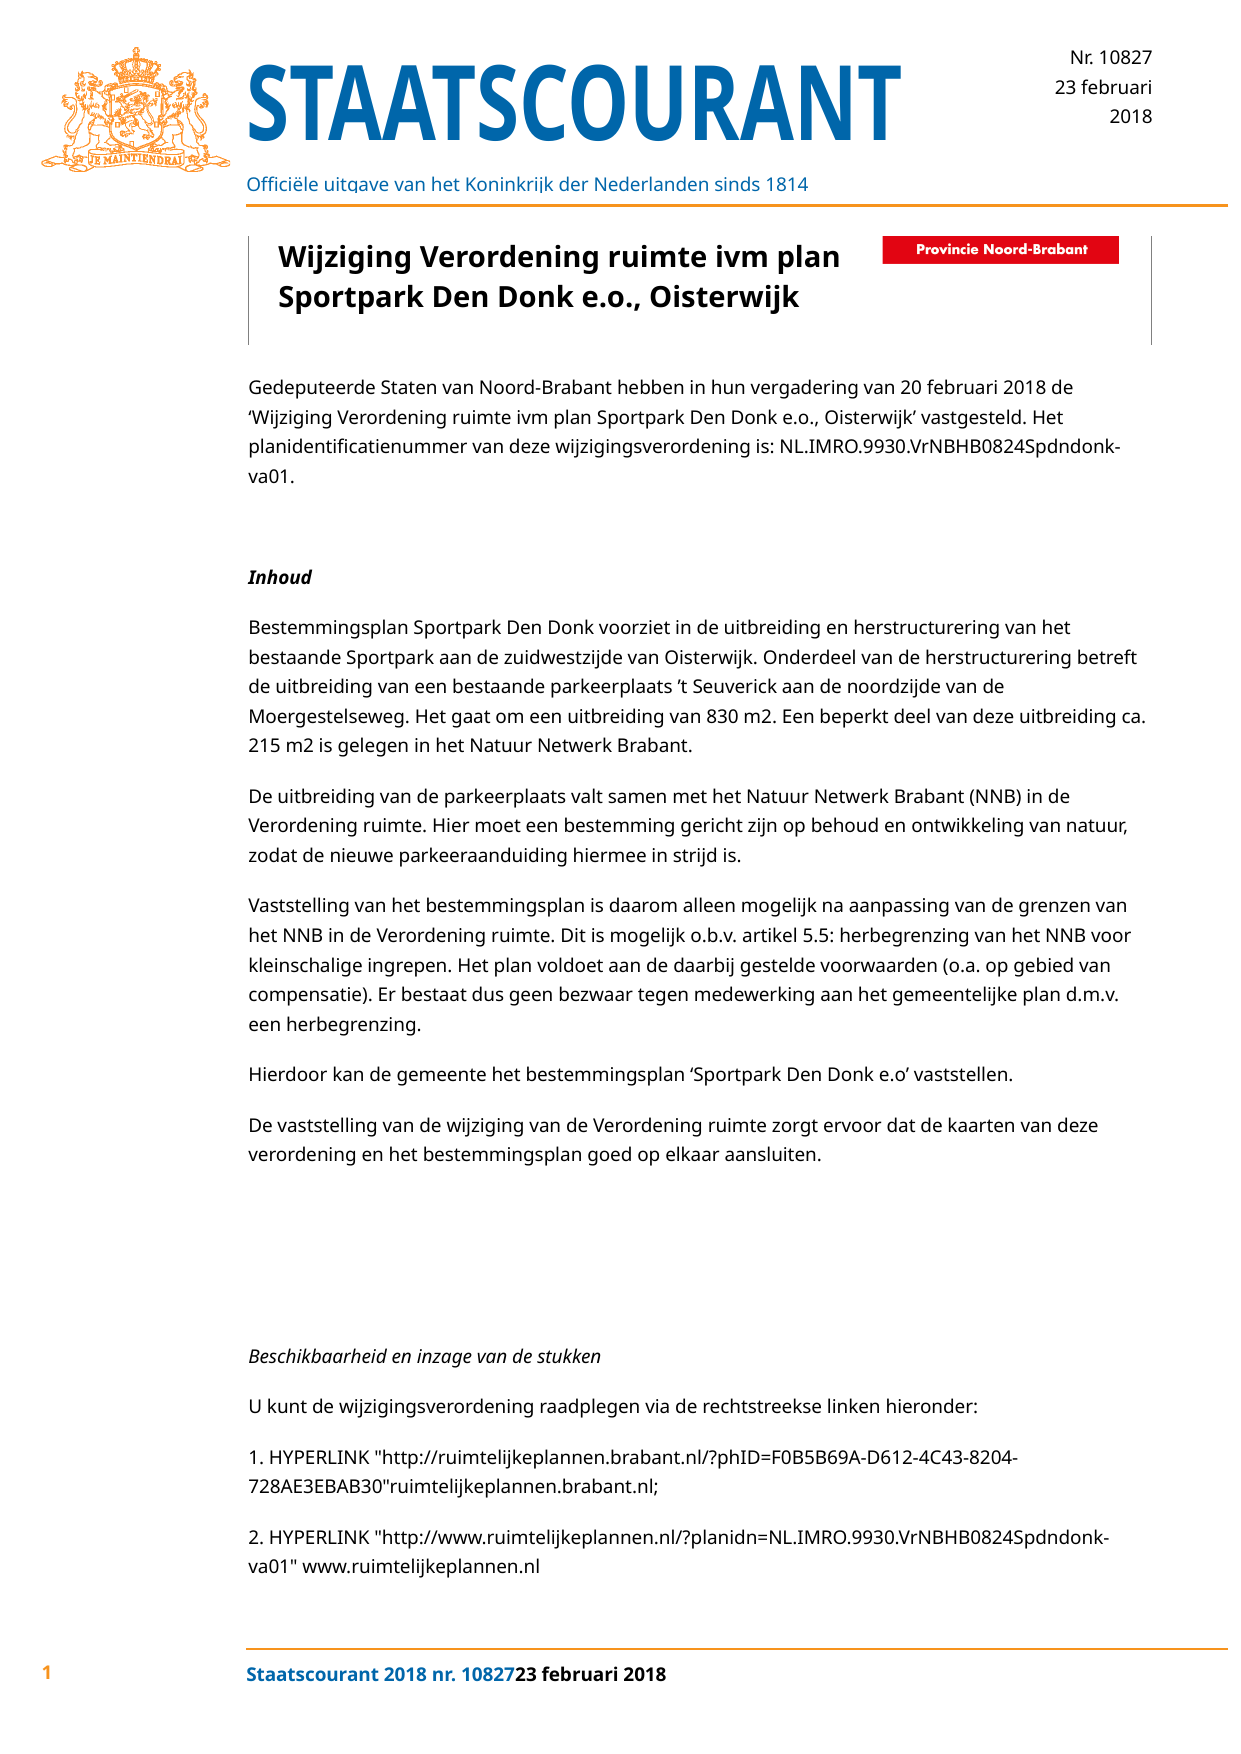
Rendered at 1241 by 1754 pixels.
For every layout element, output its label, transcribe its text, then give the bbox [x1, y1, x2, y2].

table_header Wijziging Verordening ruimte ivm plan Sportpark Den Donk e.o., Oisterwijk [249, 236, 850, 345]
text De vaststelling van de wijziging van de Verordening ruimte zorgt ervoor dat de kaarten van deze verordening en het bestemmingsplan goed op elkaar aansluiten. [248, 1112, 1152, 1167]
text Bestemmingsplan Sportpark Den Donk voorziet in de uitbreiding en herstructurering van het bestaande Sportpark aan de zuidwestzijde van Oisterwijk. Onderdeel van de herstructurering betreft de uitbreiding van een bestaande parkeerplaats ’t Seuverick aan de noordzijde van de Moergestelseweg. Het gaat om een uitbreiding van 830 m2. Een beperkt deel van deze uitbreiding ca. 215 m2 is gelegen in het Natuur Netwerk Brabant. [248, 614, 1152, 758]
table_header [850, 236, 882, 263]
picture [882, 236, 1119, 264]
text 1. HYPERLINK "http://ruimtelijkeplannen.brabant.nl/?phID=F0B5B69A-D612-4C43-8204-728AE3EBAB30"ruimtelijkeplannen.brabant.nl; [248, 1444, 1152, 1499]
text Beschikbaarheid en inzage van de stukken [248, 1343, 1152, 1369]
text Hierdoor kan de gemeente het bestemmingsplan ‘Sportpark Den Donk e.o’ vaststellen. [248, 1061, 1152, 1087]
picture [41, 47, 231, 172]
table_header [850, 264, 1151, 345]
text Gedeputeerde Staten van Noord-Brabant hebben in hun vergadering van 20 februari 2018 de ‘Wijziging Verordening ruimte ivm plan Sportpark Den Donk e.o., Oisterwijk’ vastgesteld. Het planidentificatienummer van deze wijzigingsverordening is: NL.IMRO.9930.VrNBHB0824Spdndonk-va01. [248, 374, 1152, 489]
text 2. HYPERLINK "http://www.ruimtelijkeplannen.nl/?planidn=NL.IMRO.9930.VrNBHB0824Spdndonk-va01" www.ruimtelijkeplannen.nl [248, 1524, 1152, 1579]
text De uitbreiding van de parkeerplaats valt samen met het Natuur Netwerk Brabant (NNB) in de Verordening ruimte. Hier moet een bestemming gericht zijn op behoud en ontwikkeling van natuur, zodat de nieuwe parkeeraanduiding hiermee in strijd is. [248, 783, 1152, 868]
text Vaststelling van het bestemmingsplan is daarom alleen mogelijk na aanpassing van de grenzen van het NNB in de Verordening ruimte. Dit is mogelijk o.b.v. artikel 5.5: herbegrenzing van het NNB voor kleinschalige ingrepen. Het plan voldoet aan de daarbij gestelde voorwaarden (o.a. op gebied van compensatie). Er bestaat dus geen bezwaar tegen medewerking aan het gemeentelijke plan d.m.v. een herbegrenzing. [248, 893, 1152, 1037]
text Inhoud [248, 564, 1152, 589]
table_header [1119, 236, 1151, 263]
text U kunt de wijzigingsverordening raadplegen via de rechtstreekse linken hieronder: [248, 1393, 1152, 1419]
